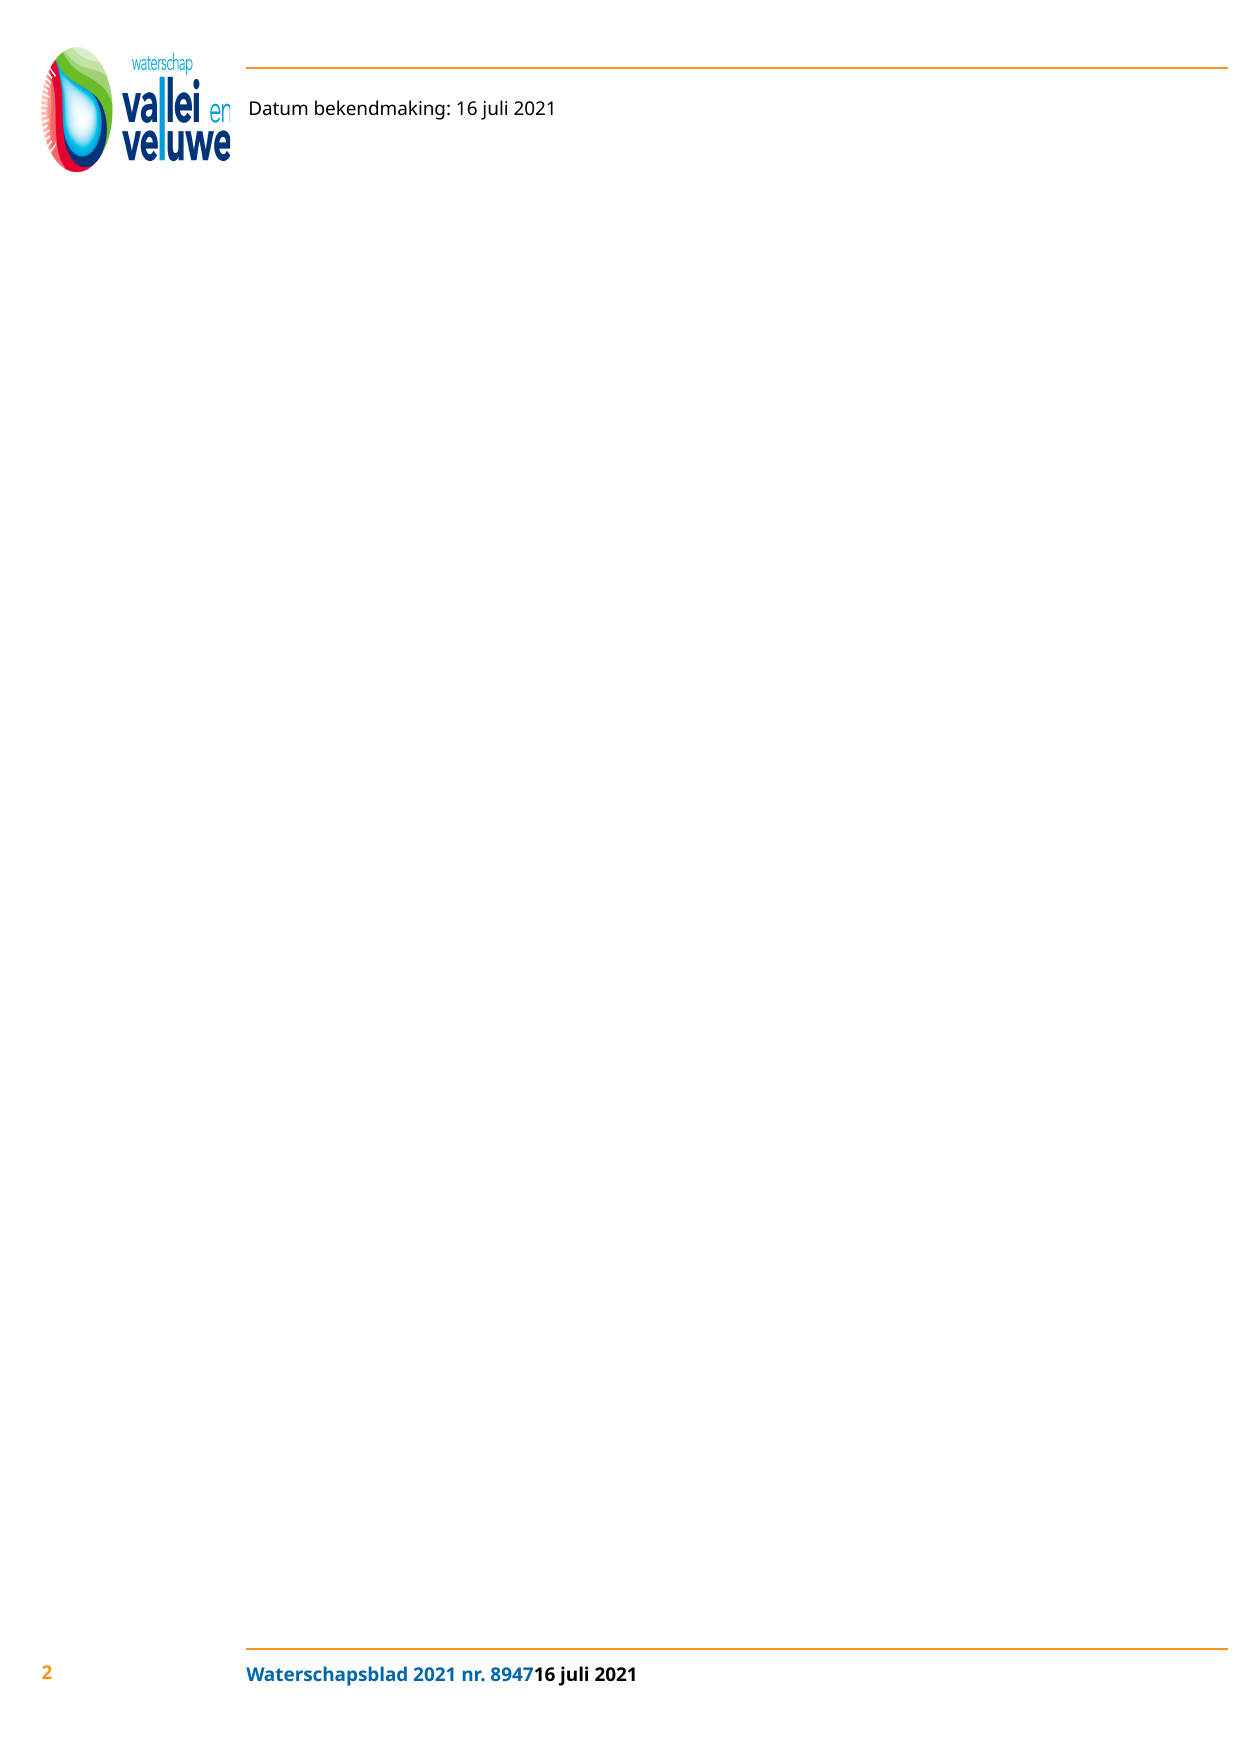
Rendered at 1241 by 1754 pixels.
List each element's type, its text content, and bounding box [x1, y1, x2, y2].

picture [41, 47, 231, 172]
text Datum bekendmaking: 16 juli 2021 [248, 95, 1152, 121]
